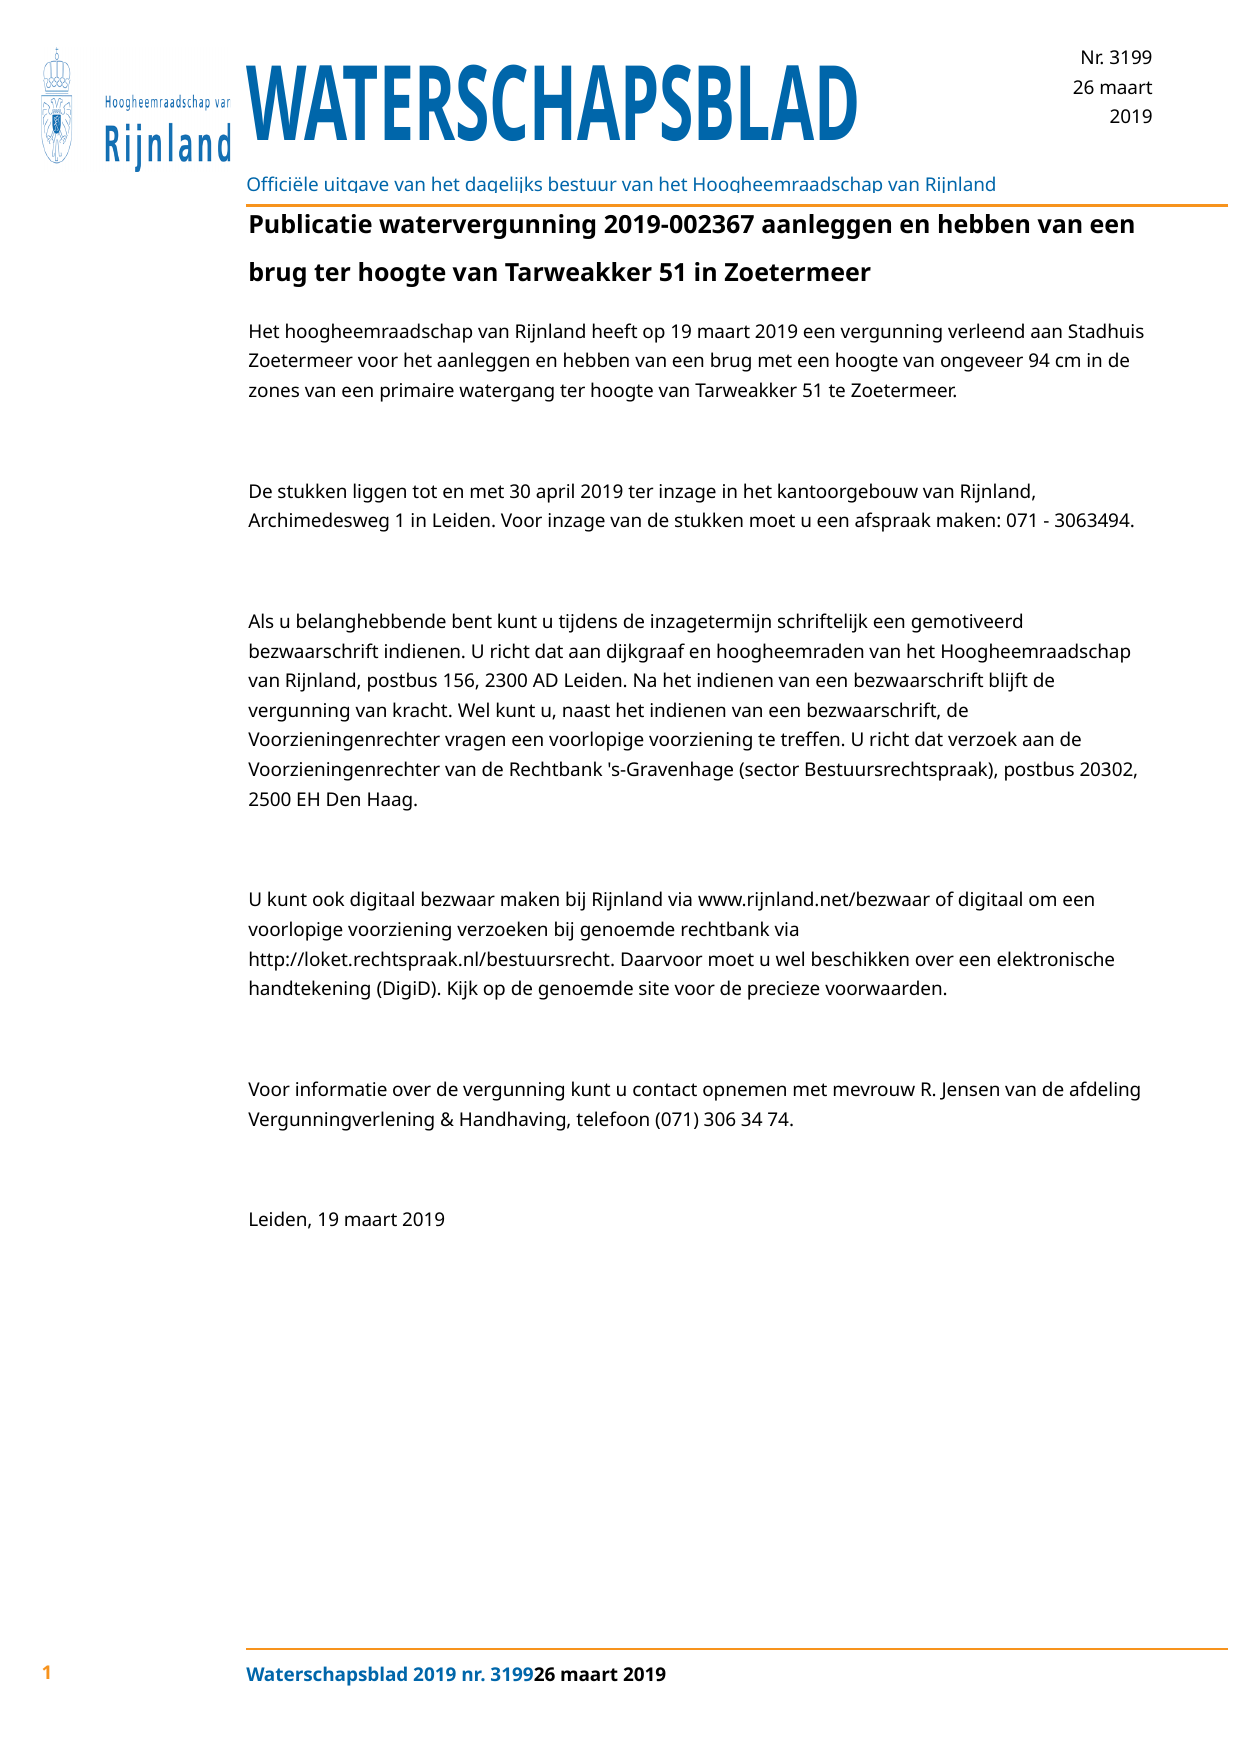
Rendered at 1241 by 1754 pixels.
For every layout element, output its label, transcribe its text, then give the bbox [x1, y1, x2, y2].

text Als u belanghebbende bent kunt u tijdens de inzagetermijn schriftelijk een gemotiveerd bezwaarschrift indienen. U richt dat aan dijkgraaf en hoogheemraden van het Hoogheemraadschap van Rijnland, postbus 156, 2300 AD Leiden. Na het indienen van een bezwaarschrift blijft de vergunning van kracht. Wel kunt u, naast het indienen van een bezwaarschrift, de Voorzieningenrechter vragen een voorlopige voorziening te treffen. U richt dat verzoek aan de Voorzieningenrechter van de Rechtbank 's-Gravenhage (sector Bestuursrechtspraak), postbus 20302, 2500 EH Den Haag. [248, 608, 1152, 812]
text Voor informatie over de vergunning kunt u contact opnemen met mevrouw R. Jensen van de afdeling Vergunningverlening & Handhaving, telefoon (071) 306 34 74. [248, 1076, 1152, 1132]
text U kunt ook digitaal bezwaar maken bij Rijnland via www.rijnland.net/bezwaar of digitaal om een voorlopige voorziening verzoeken bij genoemde rechtbank via http://loket.rechtspraak.nl/bestuursrecht. Daarvoor moet u wel beschikken over een elektronische handtekening (DigiD). Kijk op de genoemde site voor de precieze voorwaarden. [248, 887, 1152, 1001]
text Het hoogheemraadschap van Rijnland heeft op 19 maart 2019 een vergunning verleend aan Stadhuis Zoetermeer voor het aanleggen en hebben van een brug met een hoogte van ongeveer 94 cm in de zones van een primaire watergang ter hoogte van Tarweakker 51 te Zoetermeer. [248, 318, 1152, 403]
text Publicatie watervergunning 2019-002367 aanleggen en hebben van een brug ter hoogte van Tarweakker 51 in Zoetermeer [248, 207, 1152, 288]
picture [41, 47, 231, 172]
text De stukken liggen tot en met 30 april 2019 ter inzage in het kantoorgebouw van Rijnland, Archimedesweg 1 in Leiden. Voor inzage van de stukken moet u een afspraak maken: 071 - 3063494. [248, 478, 1152, 533]
text Leiden, 19 maart 2019 [248, 1207, 1152, 1232]
